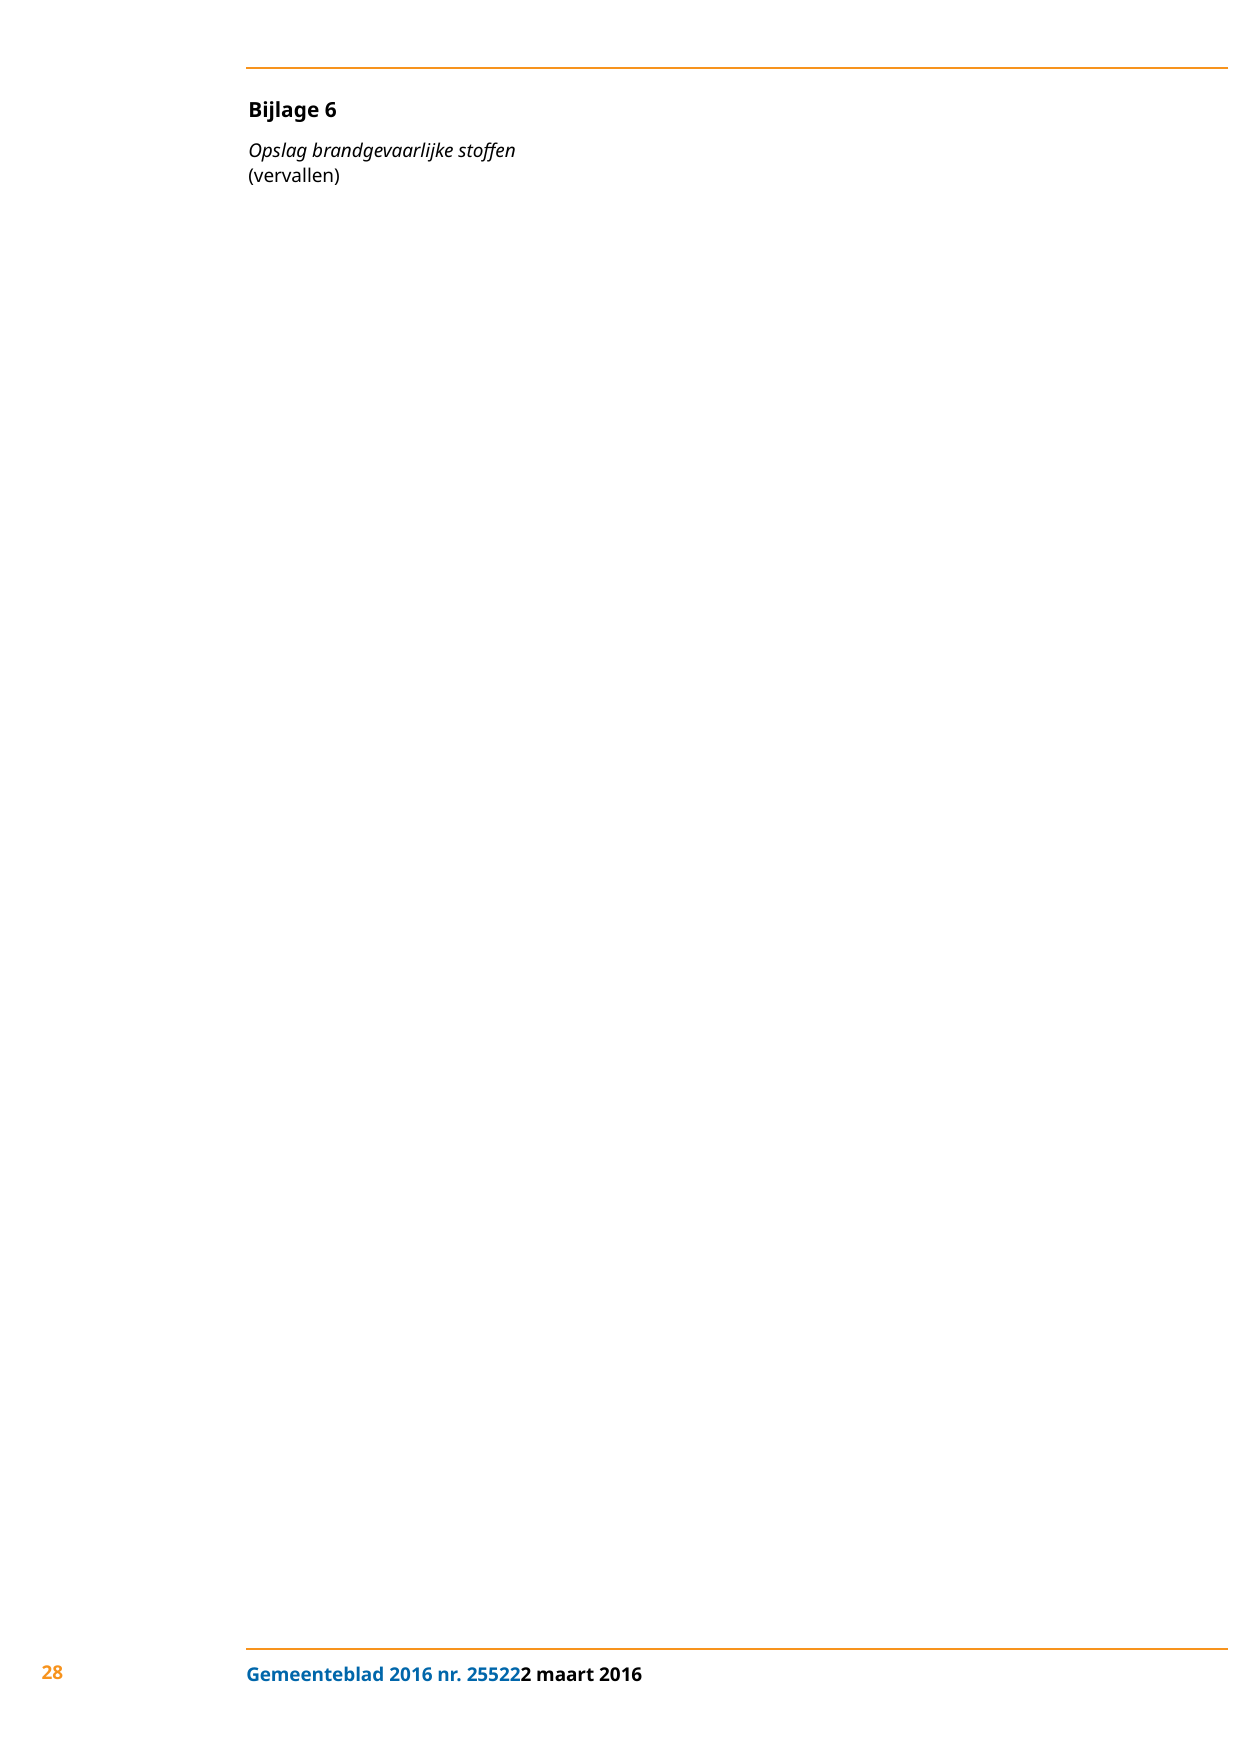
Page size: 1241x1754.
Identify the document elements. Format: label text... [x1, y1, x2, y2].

text (vervallen) [248, 163, 1152, 188]
text Opslag brandgevaarlijke stoffen [248, 137, 1152, 163]
text Bijlage 6 [248, 95, 1152, 123]
picture [41, 47, 231, 172]
